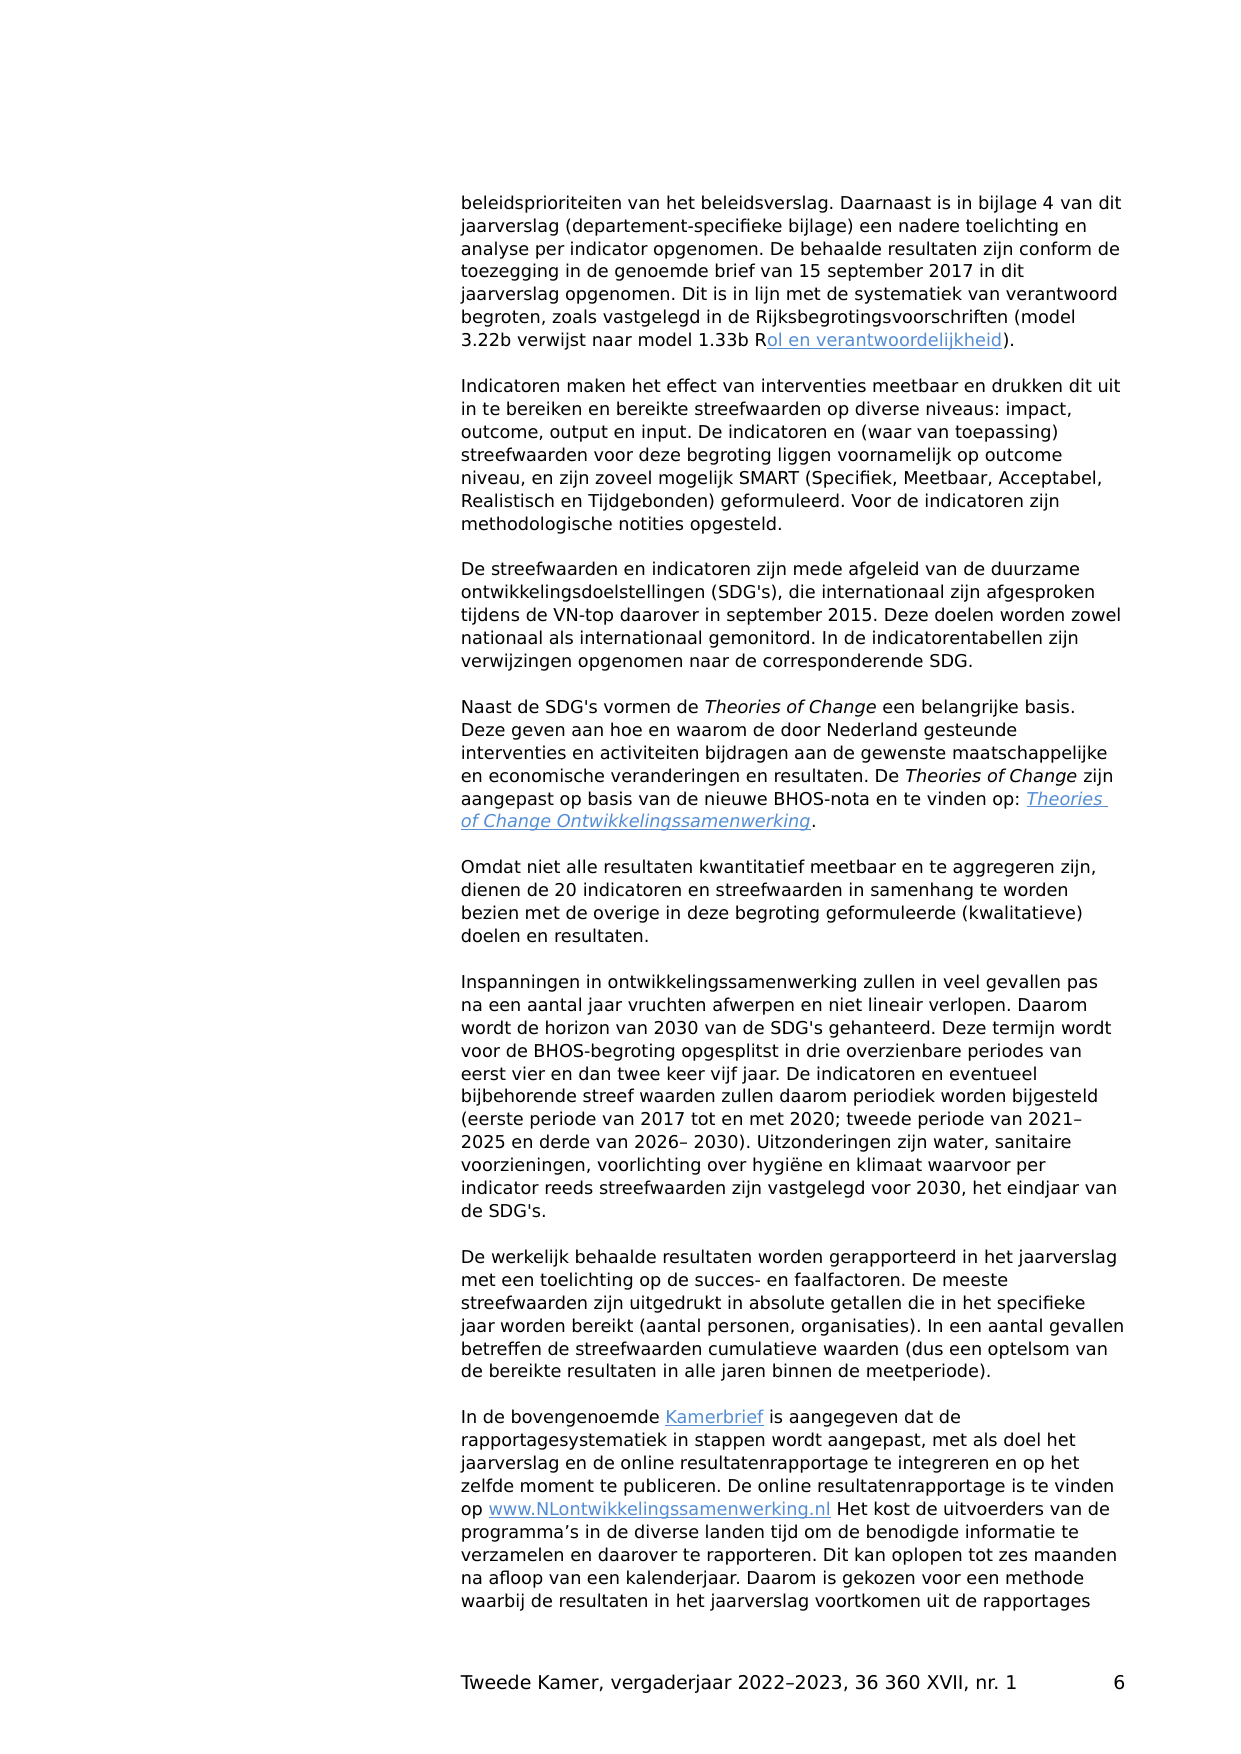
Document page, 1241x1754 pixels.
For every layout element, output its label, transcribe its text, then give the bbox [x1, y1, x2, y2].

text De werkelijk behaalde resultaten worden gerapporteerd in het jaarverslag met een toelichting op de succes- en faalfactoren. De meeste streefwaarden zijn uitgedrukt in absolute getallen die in het specifieke jaar worden bereikt (aantal personen, organisaties). In een aantal gevallen betreffen de streefwaarden cumulatieve waarden (dus een optelsom van de bereikte resultaten in alle jaren binnen de meetperiode). [461, 1245, 1125, 1382]
text Indicatoren maken het effect van interventies meetbaar en drukken dit uit in te bereiken en bereikte streefwaarden op diverse niveaus: impact, outcome, output en input. De indicatoren en (waar van toepassing) streefwaarden voor deze begroting liggen voornamelijk op outcome niveau, en zijn zoveel mogelijk SMART (Specifiek, Meetbaar, Acceptabel, Realistisch en Tijdgebonden) geformuleerd. Voor de indicatoren zijn methodologische notities opgesteld. [461, 374, 1125, 534]
text Naast de SDG's vormen de Theories of Change een belangrijke basis. Deze geven aan hoe en waarom de door Nederland gesteunde interventies en activiteiten bijdragen aan de gewenste maatschappelijke en economische veranderingen en resultaten. De Theories of Change zijn aangepast op basis van de nieuwe BHOS-nota en te vinden op: Theories of Change Ontwikkelingssamenwerking. [461, 695, 1125, 832]
text Omdat niet alle resultaten kwantitatief meetbaar en te aggregeren zijn, dienen de 20 indicatoren en streefwaarden in samenhang te worden bezien met de overige in deze begroting geformuleerde (kwalitatieve) doelen en resultaten. [461, 855, 1125, 947]
text Inspanningen in ontwikkelingssamenwerking zullen in veel gevallen pas na een aantal jaar vruchten afwerpen en niet lineair verlopen. Daarom wordt de horizon van 2030 van de SDG's gehanteerd. Deze termijn wordt voor de BHOS-begroting opgesplitst in drie overzienbare periodes van eerst vier en dan twee keer vijf jaar. De indicatoren en eventueel bijbehorende streef waarden zullen daarom periodiek worden bijgesteld (eerste periode van 2017 tot en met 2020; tweede periode van 2021–2025 en derde van 2026– 2030). Uitzonderingen zijn water, sanitaire voorzieningen, voorlichting over hygiëne en klimaat waarvoor per indicator reeds streefwaarden zijn vastgelegd voor 2030, het eindjaar van de SDG's. [461, 970, 1125, 1222]
text In de bovengenoemde Kamerbrief is aangegeven dat de rapportagesystematiek in stappen wordt aangepast, met als doel het jaarverslag en de online resultatenrapportage te integreren en op het zelfde moment te publiceren. De online resultatenrapportage is te vinden op www.NLontwikkelingssamenwerking.nl Het kost de uitvoerders van de programma’s in de diverse landen tijd om de benodigde informatie te verzamelen en daarover te rapporteren. Dit kan oplopen tot zes maanden na afloop van een kalenderjaar. Daarom is gekozen voor een methode waarbij de resultaten in het jaarverslag voortkomen uit de rapportages [461, 1405, 1125, 1612]
text beleidsprioriteiten van het beleidsverslag. Daarnaast is in bijlage 4 van dit jaarverslag (departement-specifieke bijlage) een nadere toelichting en analyse per indicator opgenomen. De behaalde resultaten zijn conform de toezegging in de genoemde brief van 15 september 2017 in dit jaarverslag opgenomen. Dit is in lijn met de systematiek van verantwoord begroten, zoals vastgelegd in de Rijksbegrotingsvoorschriften (model 3.22b verwijst naar model 1.33b Rol en verantwoordelijkheid). [461, 191, 1125, 351]
text De streefwaarden en indicatoren zijn mede afgeleid van de duurzame ontwikkelingsdoelstellingen (SDG's), die internationaal zijn afgesproken tijdens de VN-top daarover in september 2015. Deze doelen worden zowel nationaal als internationaal gemonitord. In de indicatorentabellen zijn verwijzingen opgenomen naar de corresponderende SDG. [461, 557, 1125, 672]
